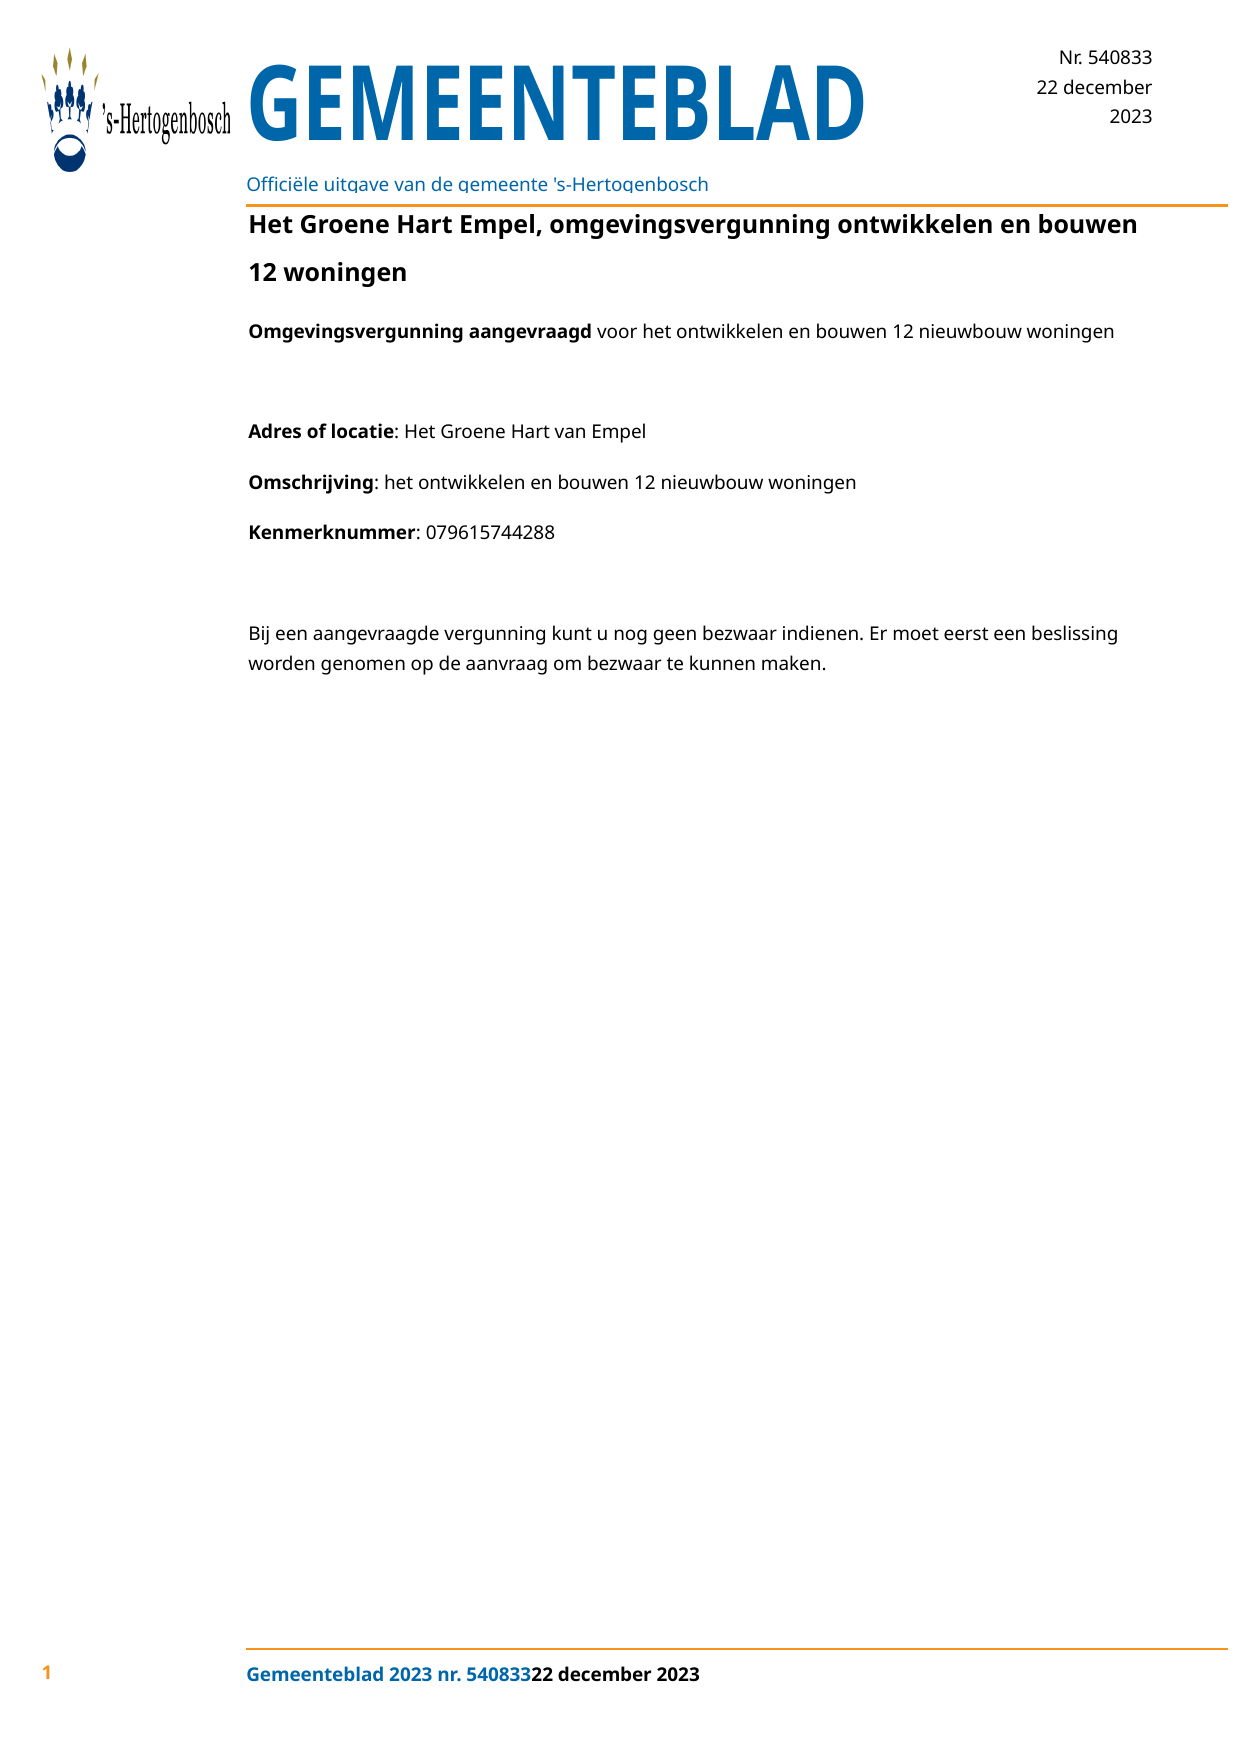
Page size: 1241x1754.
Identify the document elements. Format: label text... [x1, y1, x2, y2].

text Het Groene Hart Empel, omgevingsvergunning ontwikkelen en bouwen 12 woningen [248, 207, 1152, 288]
picture [41, 47, 231, 172]
text Omschrijving: het ontwikkelen en bouwen 12 nieuwbouw woningen [248, 469, 1152, 495]
text Kenmerknummer: 079615744288 [248, 519, 1152, 545]
text Adres of locatie: Het Groene Hart van Empel [248, 419, 1152, 444]
text Bij een aangevraagde vergunning kunt u nog geen bezwaar indienen. Er moet eerst een beslissing worden genomen op de aanvraag om bezwaar te kunnen maken. [248, 620, 1152, 676]
text Omgevingsvergunning aangevraagd voor het ontwikkelen en bouwen 12 nieuwbouw woningen [248, 318, 1152, 344]
